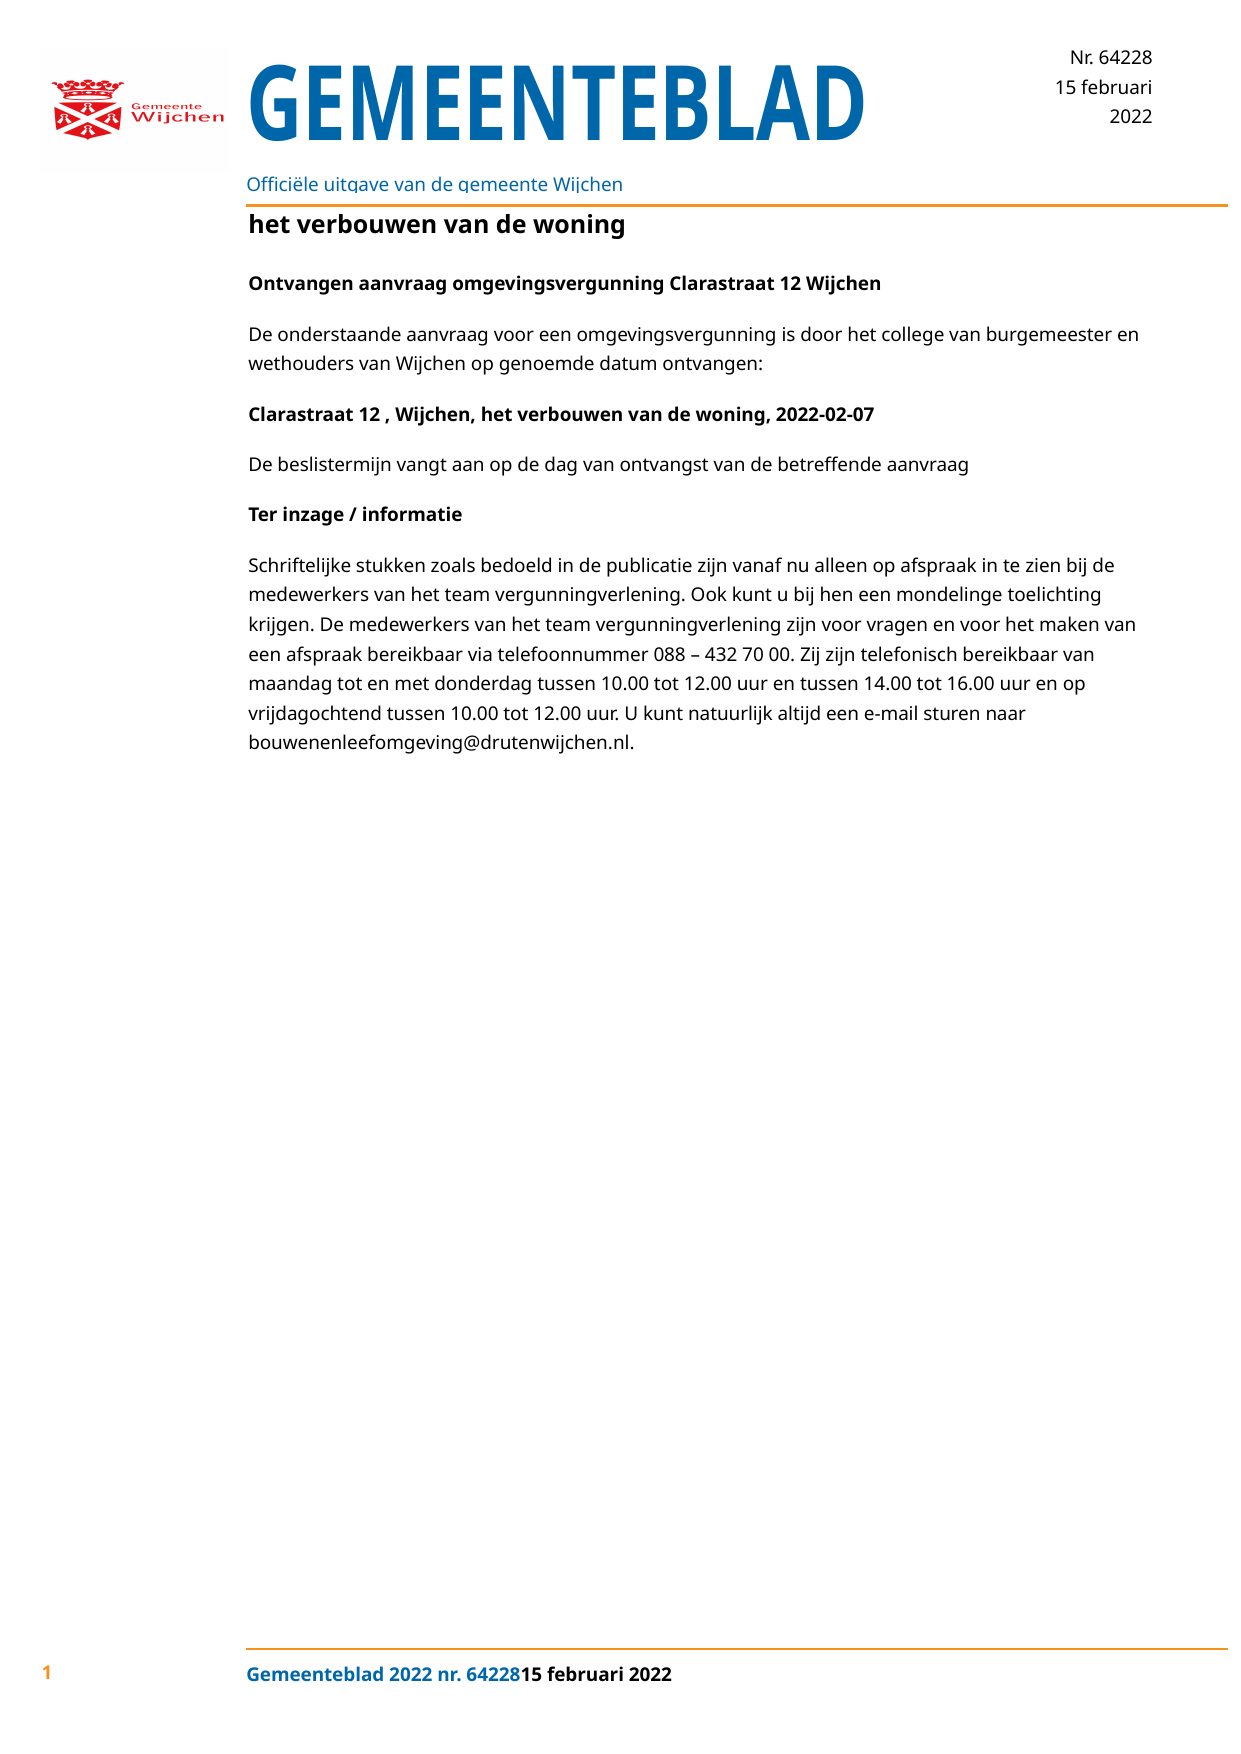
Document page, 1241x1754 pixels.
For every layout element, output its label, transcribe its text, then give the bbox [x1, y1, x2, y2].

text Ontvangen aanvraag omgevingsvergunning Clarastraat 12 Wijchen [248, 270, 1152, 296]
text Schriftelijke stukken zoals bedoeld in de publicatie zijn vanaf nu alleen op afspraak in te zien bij de medewerkers van het team vergunningverlening. Ook kunt u bij hen een mondelinge toelichting krijgen. De medewerkers van het team vergunningverlening zijn voor vragen en voor het maken van een afspraak bereikbaar via telefoonnummer 088 – 432 70 00. Zij zijn telefonisch bereikbaar van maandag tot en met donderdag tussen 10.00 tot 12.00 uur en tussen 14.00 tot 16.00 uur en op vrijdagochtend tussen 10.00 tot 12.00 uur. U kunt natuurlijk altijd een e-mail sturen naar bouwenenleefomgeving@drutenwijchen.nl. [248, 552, 1152, 755]
text De beslistermijn vangt aan op de dag van ontvangst van de betreffende aanvraag [248, 451, 1152, 477]
text De onderstaande aanvraag voor een omgevingsvergunning is door het college van burgemeester en wethouders van Wijchen op genoemde datum ontvangen: [248, 321, 1152, 376]
text het verbouwen van de woning [248, 207, 1152, 241]
text Clarastraat 12 , Wijchen, het verbouwen van de woning, 2022-02-07 [248, 401, 1152, 426]
text Ter inzage / informatie [248, 502, 1152, 527]
picture [41, 47, 231, 172]
